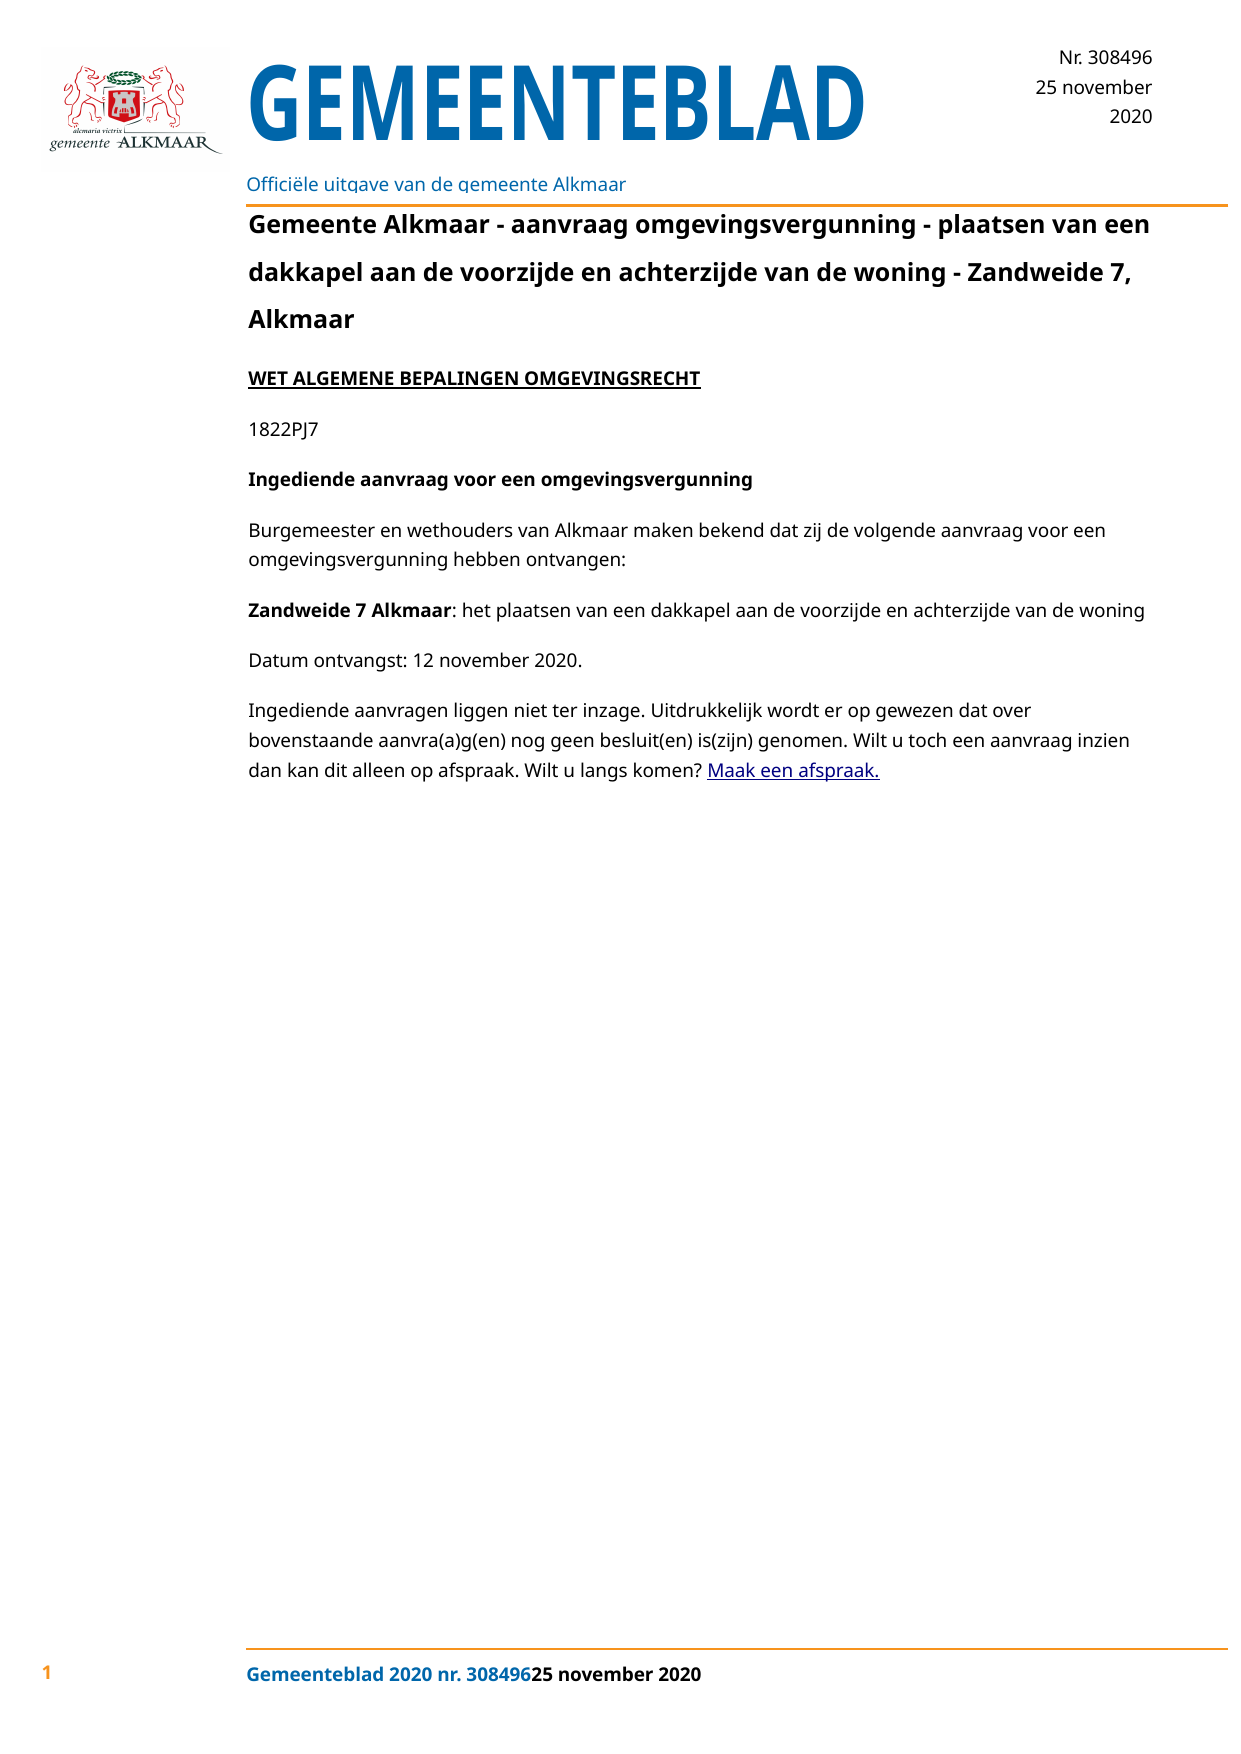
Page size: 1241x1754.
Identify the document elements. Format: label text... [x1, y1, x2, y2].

text Ingediende aanvragen liggen niet ter inzage. Uitdrukkelijk wordt er op gewezen dat over bovenstaande aanvra(a)g(en) nog geen besluit(en) is(zijn) genomen. Wilt u toch een aanvraag inzien dan kan dit alleen op afspraak. Wilt u langs komen? Maak een afspraak. [248, 698, 1152, 782]
text Burgemeester en wethouders van Alkmaar maken bekend dat zij de volgende aanvraag voor een omgevingsvergunning hebben ontvangen: [248, 517, 1152, 572]
text WET ALGEMENE BEPALINGEN OMGEVINGSRECHT [248, 366, 1152, 391]
text Ingediende aanvraag voor een omgevingsvergunning [248, 466, 1152, 492]
text 1822PJ7 [248, 416, 1152, 442]
text Gemeente Alkmaar - aanvraag omgevingsvergunning - plaatsen van een dakkapel aan de voorzijde en achterzijde van de woning - Zandweide 7, Alkmaar [248, 207, 1152, 336]
text Zandweide 7 Alkmaar: het plaatsen van een dakkapel aan de voorzijde en achterzijde van de woning [248, 597, 1152, 622]
picture [41, 47, 231, 172]
text Datum ontvangst: 12 november 2020. [248, 647, 1152, 673]
